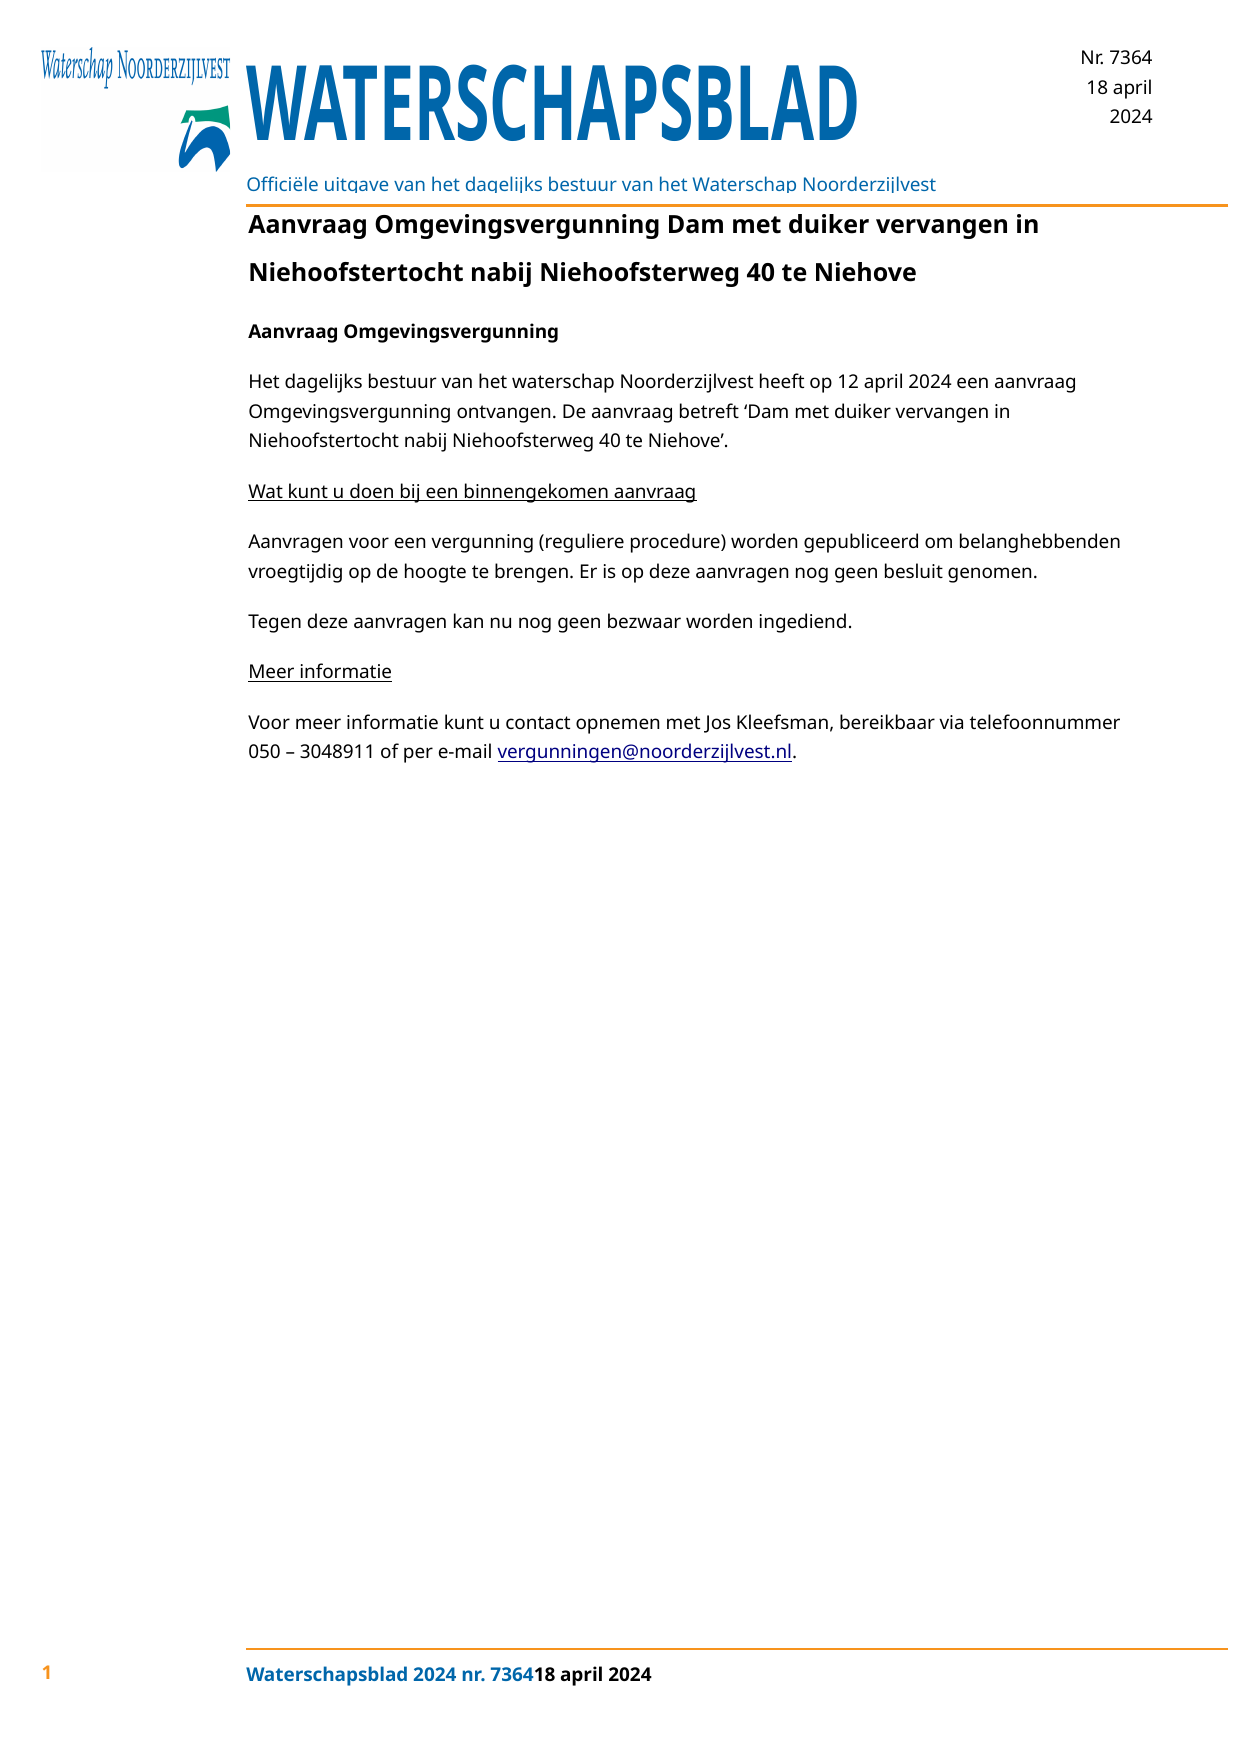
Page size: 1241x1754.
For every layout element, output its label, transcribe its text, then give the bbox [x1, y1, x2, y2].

text Voor meer informatie kunt u contact opnemen met Jos Kleefsman, bereikbaar via telefoonnummer 050 – 3048911 of per e-mail vergunningen@noorderzijlvest.nl. [248, 709, 1152, 764]
text Aanvraag Omgevingsvergunning Dam met duiker vervangen in Niehoofstertocht nabij Niehoofsterweg 40 te Niehove [248, 207, 1152, 288]
text Tegen deze aanvragen kan nu nog geen bezwaar worden ingediend. [248, 608, 1152, 634]
text Aanvragen voor een vergunning (reguliere procedure) worden gepubliceerd om belanghebbenden vroegtijdig op de hoogte te brengen. Er is op deze aanvragen nog geen besluit genomen. [248, 528, 1152, 584]
text Het dagelijks bestuur van het waterschap Noorderzijlvest heeft op 12 april 2024 een aanvraag Omgevingsvergunning ontvangen. De aanvraag betreft ‘Dam met duiker vervangen in Niehoofstertocht nabij Niehoofsterweg 40 te Niehove’. [248, 368, 1152, 453]
text Wat kunt u doen bij een binnengekomen aanvraag [248, 478, 1152, 504]
text Meer informatie [248, 659, 1152, 684]
picture [41, 47, 231, 172]
text Aanvraag Omgevingsvergunning [248, 318, 1152, 344]
